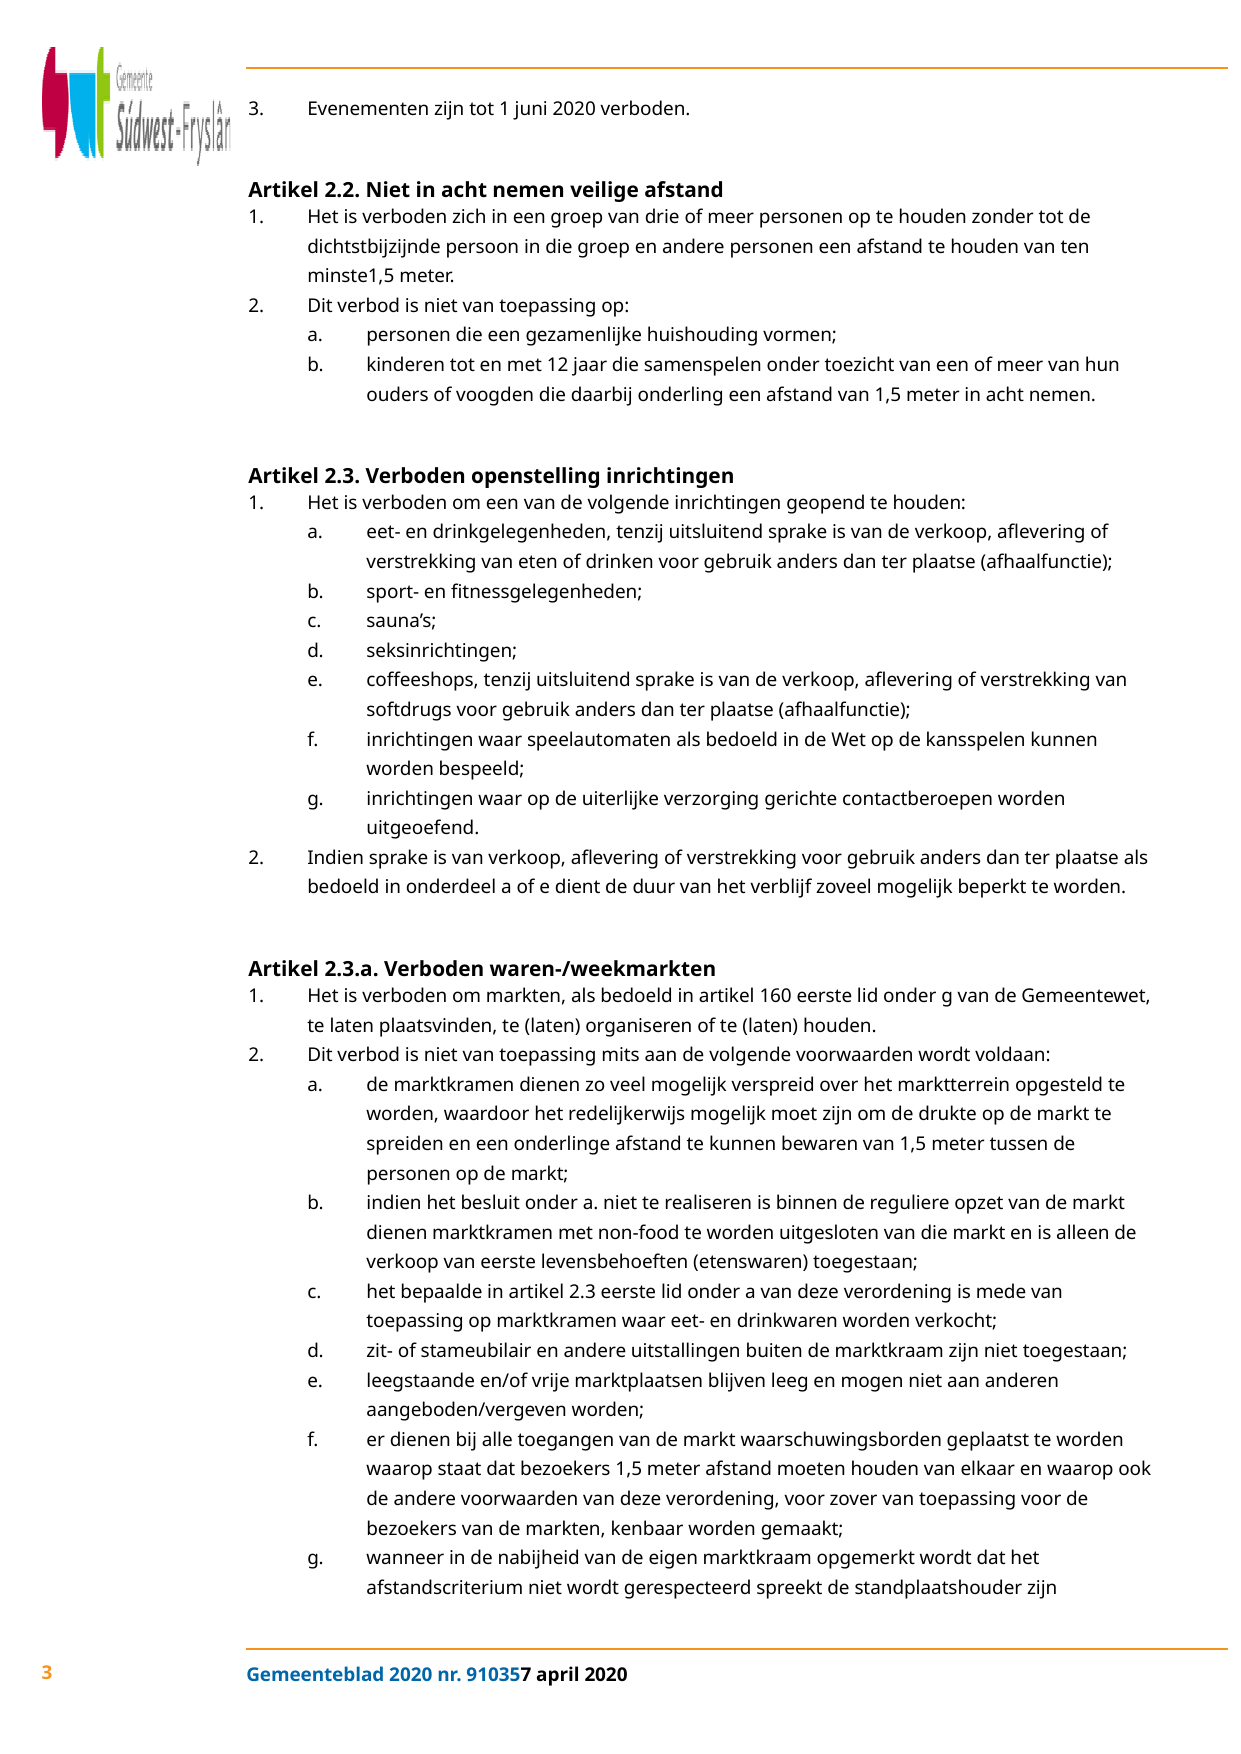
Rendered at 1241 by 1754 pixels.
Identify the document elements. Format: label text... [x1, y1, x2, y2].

list Dit verbod is niet van toepassing op: [248, 292, 1152, 318]
list zit- of stameubilair en andere uitstallingen buiten de marktkraam zijn niet toegestaan; [307, 1337, 1152, 1363]
text Artikel 2.3.a. Verboden waren-/weekmarkten [248, 954, 1152, 982]
list sport- en fitnessgelegenheden; [307, 578, 1152, 604]
text Artikel 2.3. Verboden openstelling inrichtingen [248, 461, 1152, 489]
text Artikel 2.2. Niet in acht nemen veilige afstand [248, 175, 1152, 203]
list eet- en drinkgelegenheden, tenzij uitsluitend sprake is van de verkoop, aflevering of verstrekking van eten of drinken voor gebruik anders dan ter plaatse (afhaalfunctie); [307, 519, 1152, 574]
list kinderen tot en met 12 jaar die samenspelen onder toezicht van een of meer van hun ouders of voogden die daarbij onderling een afstand van 1,5 meter in acht nemen. [307, 351, 1152, 406]
list seksinrichtingen; [307, 637, 1152, 663]
list personen die een gezamenlijke huishouding vormen; [307, 322, 1152, 347]
list wanneer in de nabijheid van de eigen marktkraam opgemerkt wordt dat het afstandscriterium niet wordt gerespecteerd spreekt de standplaatshouder zijn [307, 1544, 1152, 1599]
list de marktkramen dienen zo veel mogelijk verspreid over het marktterrein opgesteld te worden, waardoor het redelijkerwijs mogelijk moet zijn om de drukte op de markt te spreiden en een onderlinge afstand te kunnen bewaren van 1,5 meter tussen de personen op de markt; [307, 1071, 1152, 1185]
list indien het besluit onder a. niet te realiseren is binnen de reguliere opzet van de markt dienen marktkramen met non-food te worden uitgesloten van die markt en is alleen de verkoop van eerste levensbehoeften (etenswaren) toegestaan; [307, 1189, 1152, 1274]
list er dienen bij alle toegangen van de markt waarschuwingsborden geplaatst te worden waarop staat dat bezoekers 1,5 meter afstand moeten houden van elkaar en waarop ook de andere voorwaarden van deze verordening, voor zover van toepassing voor de bezoekers van de markten, kenbaar worden gemaakt; [307, 1426, 1152, 1540]
list sauna’s; [307, 607, 1152, 633]
list leegstaande en/of vrije marktplaatsen blijven leeg en mogen niet aan anderen aangeboden/vergeven worden; [307, 1367, 1152, 1422]
list inrichtingen waar op de uiterlijke verzorging gerichte contactberoepen worden uitgeoefend. [307, 785, 1152, 840]
list coffeeshops, tenzij uitsluitend sprake is van de verkoop, aflevering of verstrekking van softdrugs voor gebruik anders dan ter plaatse (afhaalfunctie); [307, 667, 1152, 722]
picture [41, 47, 231, 172]
list Het is verboden om markten, als bedoeld in artikel 160 eerste lid onder g van de Gemeentewet, te laten plaatsvinden, te (laten) organiseren of te (laten) houden. [248, 982, 1152, 1037]
list het bepaalde in artikel 2.3 eerste lid onder a van deze verordening is mede van toepassing op marktkramen waar eet- en drinkwaren worden verkocht; [307, 1278, 1152, 1333]
list Indien sprake is van verkoop, aflevering of verstrekking voor gebruik anders dan ter plaatse als bedoeld in onderdeel a of e dient de duur van het verblijf zoveel mogelijk beperkt te worden. [248, 844, 1152, 899]
list Het is verboden om een van de volgende inrichtingen geopend te houden: [248, 489, 1152, 515]
list Het is verboden zich in een groep van drie of meer personen op te houden zonder tot de dichtstbijzijnde persoon in die groep en andere personen een afstand te houden van ten minste1,5 meter. [248, 203, 1152, 288]
list inrichtingen waar speelautomaten als bedoeld in de Wet op de kansspelen kunnen worden bespeeld; [307, 726, 1152, 781]
list Dit verbod is niet van toepassing mits aan de volgende voorwaarden wordt voldaan: [248, 1041, 1152, 1067]
list Evenementen zijn tot 1 juni 2020 verboden. [248, 95, 1152, 121]
